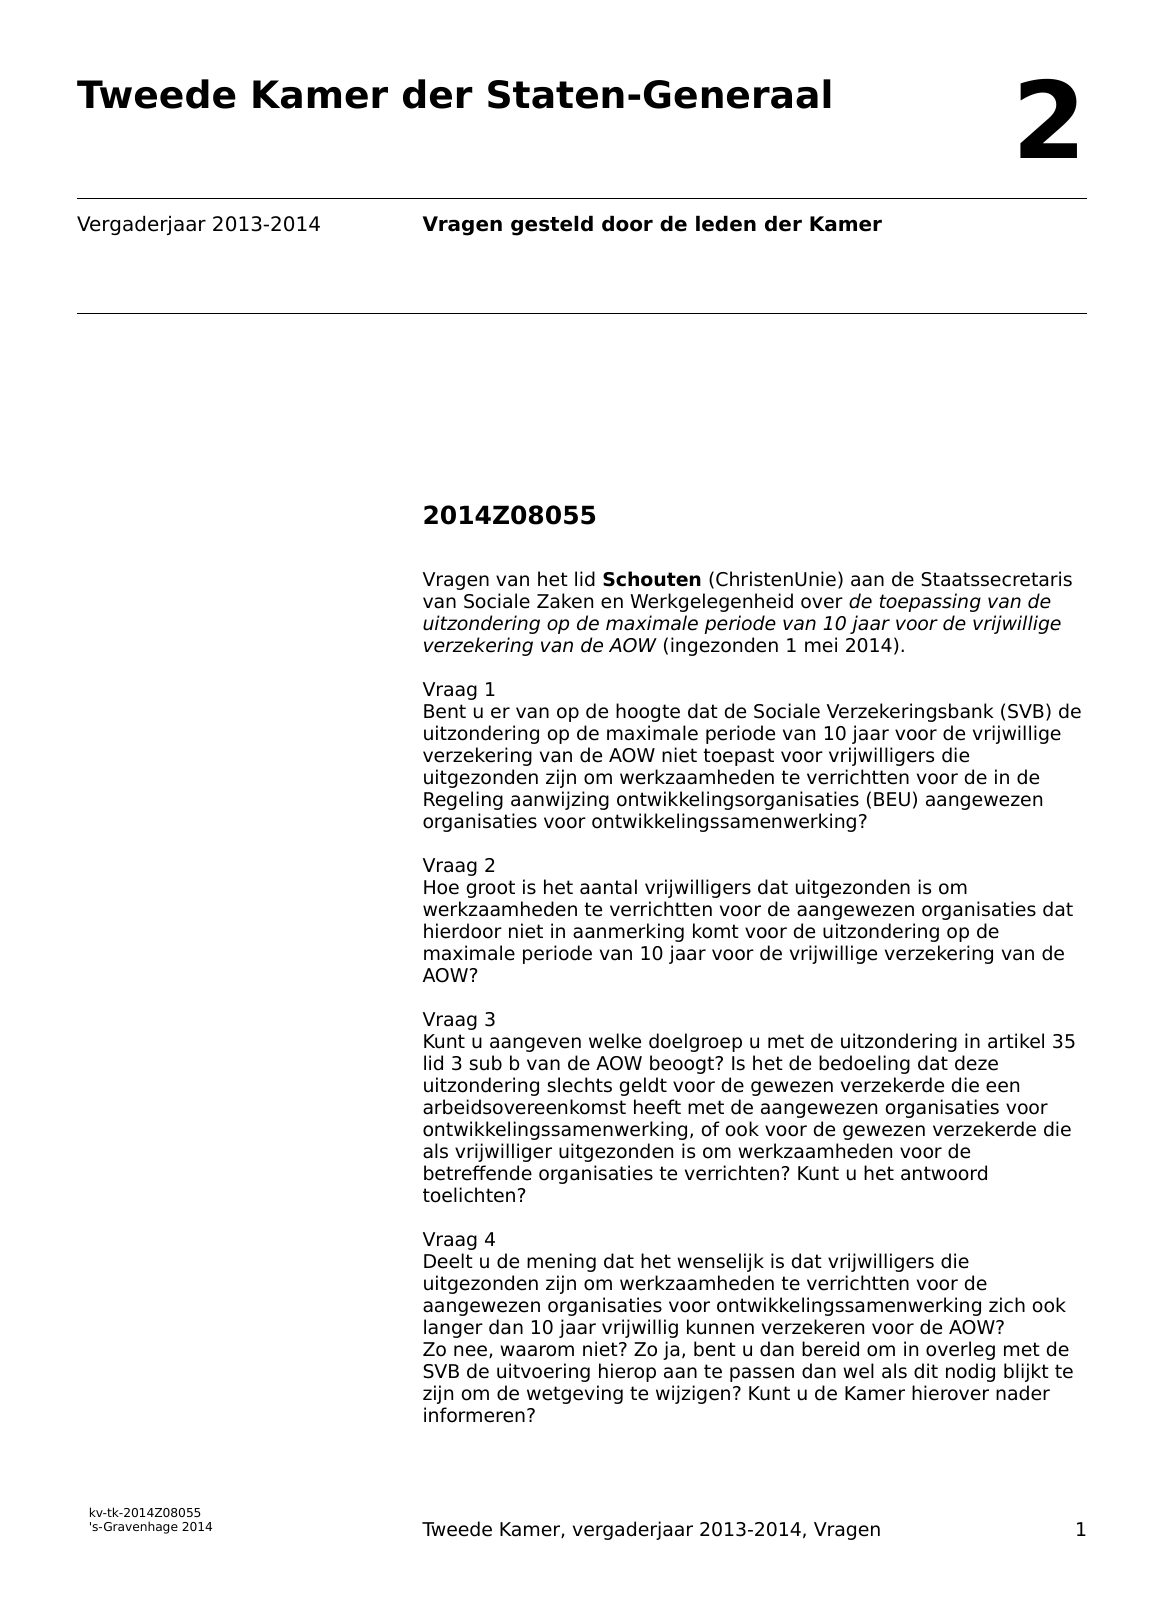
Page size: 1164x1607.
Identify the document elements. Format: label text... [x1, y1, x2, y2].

text Bent u er van op de hoogte dat de Sociale Verzekeringsbank (SVB) de uitzondering op de maximale periode van 10 jaar voor de vrijwillige verzekering van de AOW niet toepast voor vrijwilligers die uitgezonden zijn om werkzaamheden te verrichtten voor de in de Regeling aanwijzing ontwikkelingsorganisaties (BEU) aangewezen organisaties voor ontwikkelingssamenwerking? [422, 701, 1087, 833]
text Vraag 3 [422, 1009, 1087, 1031]
text Vraag 4 [422, 1229, 1087, 1251]
text 's-Gravenhage 2014 [88, 1520, 323, 1534]
table_cell Vragen gesteld door de leden der Kamer [422, 199, 1087, 313]
text Vraag 1 [422, 679, 1087, 701]
table_header Tweede Kamer der Staten-Generaal [77, 59, 886, 198]
text Vragen van het lid Schouten (ChristenUnie) aan de Staatssecretaris van Sociale Zaken en Werkgelegenheid over de toepassing van de uitzondering op de maximale periode van 10 jaar voor de vrijwillige verzekering van de AOW (ingezonden 1 mei 2014). [422, 569, 1087, 657]
text Hoe groot is het aantal vrijwilligers dat uitgezonden is om werkzaamheden te verrichtten voor de aangewezen organisaties dat hierdoor niet in aanmerking komt voor de uitzondering op de maximale periode van 10 jaar voor de vrijwillige verzekering van de AOW? [422, 877, 1087, 987]
text Deelt u de mening dat het wenselijk is dat vrijwilligers die uitgezonden zijn om werkzaamheden te verrichtten voor de aangewezen organisaties voor ontwikkelingssamenwerking zich ook langer dan 10 jaar vrijwillig kunnen verzekeren voor de AOW? [422, 1251, 1087, 1339]
text Vraag 2 [422, 855, 1087, 877]
text kv-tk-2014Z08055 [88, 1506, 323, 1520]
text Kunt u aangeven welke doelgroep u met de uitzondering in artikel 35 lid 3 sub b van de AOW beoogt? Is het de bedoeling dat deze uitzondering slechts geldt voor de gewezen verzekerde die een arbeidsovereenkomst heeft met de aangewezen organisaties voor ontwikkelingssamenwerking, of ook voor de gewezen verzekerde die als vrijwilliger uitgezonden is om werkzaamheden voor de betreffende organisaties te verrichten? Kunt u het antwoord toelichten? [422, 1031, 1087, 1207]
table_cell Vergaderjaar 2013-2014 [77, 199, 422, 313]
text 2014Z08055 [422, 501, 1087, 531]
table_header 2 [886, 59, 1087, 198]
text Zo nee, waarom niet? Zo ja, bent u dan bereid om in overleg met de SVB de uitvoering hierop aan te passen dan wel als dit nodig blijkt te zijn om de wetgeving te wijzigen? Kunt u de Kamer hierover nader informeren? [422, 1339, 1087, 1427]
